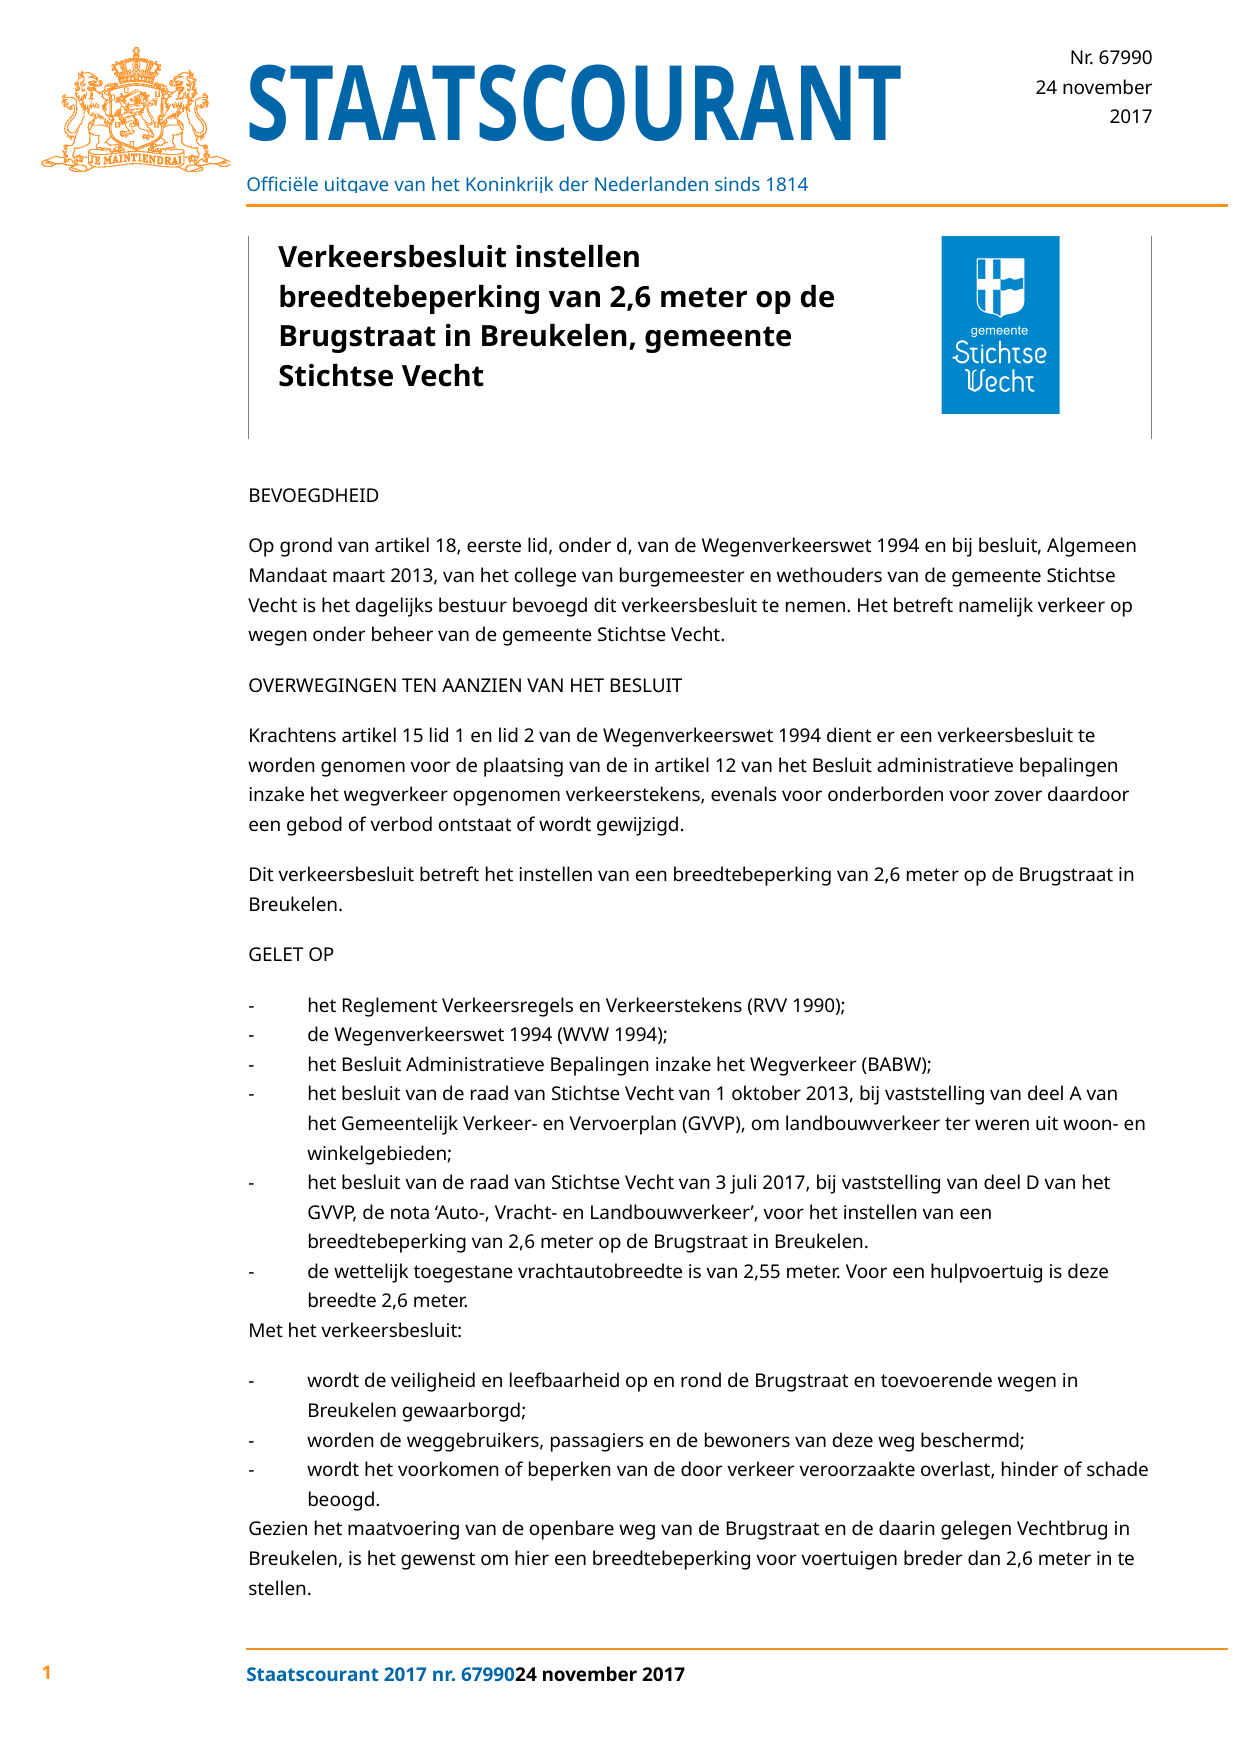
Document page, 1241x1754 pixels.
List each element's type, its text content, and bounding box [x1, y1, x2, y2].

list wordt de veiligheid en leefbaarheid op en rond de Brugstraat en toevoerende wegen in Breukelen gewaarborgd; [248, 1368, 1152, 1423]
list wordt het voorkomen of beperken van de door verkeer veroorzaakte overlast, hinder of schade beoogd. [248, 1456, 1152, 1512]
picture [1013, 348, 1019, 359]
table_header [850, 236, 941, 413]
picture [1000, 289, 1024, 317]
text GELET OP [248, 941, 1152, 967]
picture [41, 47, 231, 172]
picture [1013, 370, 1020, 391]
list de Wegenverkeerswet 1994 (WVW 1994); [248, 1021, 1152, 1047]
list het besluit van de raad van Stichtse Vecht van 3 juli 2017, bij vaststelling van deel D van het GVVP, de nota ‘Auto-, Vracht- en Landbouwverkeer’, voor het instellen van een breedtebeperking van 2,6 meter op de Brugstraat in Breukelen. [248, 1169, 1152, 1254]
table_header Verkeersbesluit instellen breedtebeperking van 2,6 meter op de Brugstraat in Breukelen, gemeente Stichtse Vecht [249, 236, 850, 439]
table_header [850, 414, 1151, 439]
table_header [1060, 236, 1151, 413]
picture [971, 348, 977, 359]
text BEVOEGDHEID [248, 482, 1152, 508]
text Met het verkeersbesluit: [248, 1317, 1152, 1343]
list worden de weggebruikers, passagiers en de bewoners van deze weg beschermd; [248, 1427, 1152, 1453]
list het besluit van de raad van Stichtse Vecht van 1 oktober 2013, bij vaststelling van deel A van het Gemeentelijk Verkeer- en Vervoerplan (GVVP), om landbouwverkeer ter weren uit woon- en winkelgebieden; [248, 1081, 1152, 1166]
list het Reglement Verkeersregels en Verkeerstekens (RVV 1990); [248, 992, 1152, 1018]
list de wettelijk toegestane vrachtautobreedte is van 2,55 meter. Voor een hulpvoertuig is deze breedte 2,6 meter. [248, 1258, 1152, 1313]
text Dit verkeersbesluit betreft het instellen van een breedtebeperking van 2,6 meter op de Brugstraat in Breukelen. [248, 861, 1152, 917]
text Krachtens artikel 15 lid 1 en lid 2 van de Wegenverkeerswet 1994 dient er een verkeersbesluit te worden genomen voor de plaatsing van de in artikel 12 van het Besluit administratieve bepalingen inzake het wegverkeer opgenomen verkeerstekens, evenals voor onderborden voor zover daardoor een gebod of verbod ontstaat of wordt gewijzigd. [248, 722, 1152, 837]
picture [977, 259, 1000, 313]
list het Besluit Administratieve Bepalingen inzake het Wegverkeer (BABW); [248, 1051, 1152, 1077]
text Op grond van artikel 18, eerste lid, onder d, van de Wegenverkeerswet 1994 en bij besluit, Algemeen Mandaat maart 2013, van het college van burgemeester en wethouders van de gemeente Stichtse Vecht is het dagelijks bestuur bevoegd dit verkeersbesluit te nemen. Het betreft namelijk verkeer op wegen onder beheer van de gemeente Stichtse Vecht. [248, 533, 1152, 647]
text OVERWEGINGEN TEN AANZIEN VAN HET BESLUIT [248, 672, 1152, 698]
text Gezien het maatvoering van de openbare weg van de Brugstraat en de daarin gelegen Vechtbrug in Breukelen, is het gewenst om hier een breedtebeperking voor voertuigen breder dan 2,6 meter in te stellen. [248, 1516, 1152, 1601]
picture [1027, 377, 1032, 389]
picture [1001, 259, 1024, 279]
